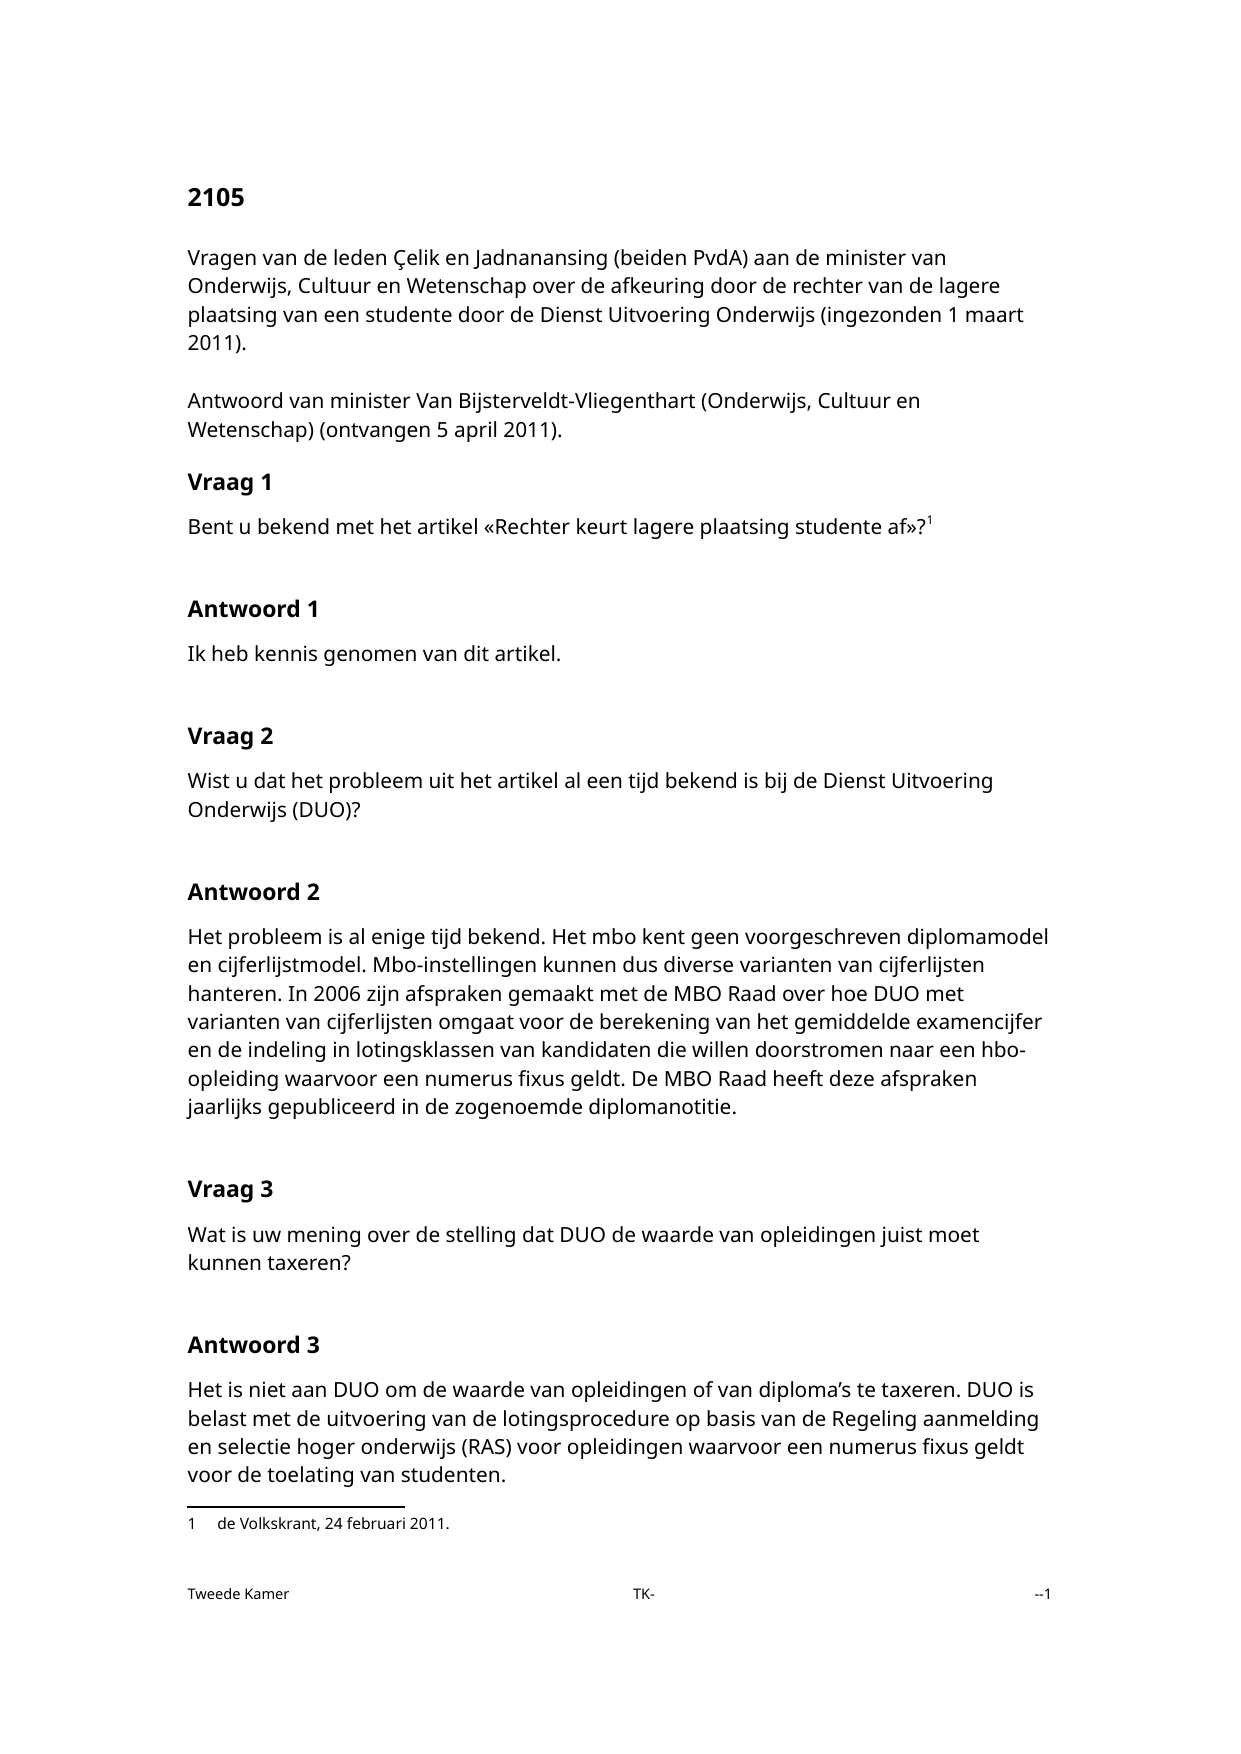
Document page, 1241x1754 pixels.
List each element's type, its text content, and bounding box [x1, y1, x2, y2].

text Ik heb kennis genomen van dit artikel. [187, 639, 1053, 667]
subtitle Vraag 3 [187, 1173, 1053, 1205]
text Het is niet aan DUO om de waarde van opleidingen of van diploma’s te taxeren. DUO is belast met de uitvoering van de lotingsprocedure op basis van de Regeling aanmelding en selectie hoger onderwijs (RAS) voor opleidingen waarvoor een numerus fixus geldt voor de toelating van studenten. [187, 1375, 1053, 1489]
subtitle Vraag 2 [187, 720, 1053, 751]
text Wist u dat het probleem uit het artikel al een tijd bekend is bij de Dienst Uitvoering Onderwijs (DUO)? [187, 766, 1053, 823]
subtitle Antwoord 1 [187, 593, 1053, 624]
text de Volkskrant, 24 februari 2011. [187, 1506, 1053, 1534]
text Wat is uw mening over de stelling dat DUO de waarde van opleidingen juist moet kunnen taxeren? [187, 1220, 1053, 1277]
text Antwoord van minister Van Bijsterveldt-Vliegenthart (Onderwijs, Cultuur en Wetenschap) (ontvangen 5 april 2011). [187, 386, 1053, 443]
text 2105 [187, 179, 1053, 213]
subtitle Antwoord 3 [187, 1329, 1053, 1360]
text Vragen van de leden Çelik en Jadnanansing (beiden PvdA) aan de minister van Onderwijs, Cultuur en Wetenschap over de afkeuring door de rechter van de lagere plaatsing van een studente door de Dienst Uitvoering Onderwijs (ingezonden 1 maart 2011). [187, 243, 1053, 357]
text Het probleem is al enige tijd bekend. Het mbo kent geen voorgeschreven diplomamodel en cijferlijstmodel. Mbo-instellingen kunnen dus diverse varianten van cijferlijsten hanteren. In 2006 zijn afspraken gemaakt met de MBO Raad over hoe DUO met varianten van cijferlijsten omgaat voor de berekening van het gemiddelde examencijfer en de indeling in lotingsklassen van kandidaten die willen doorstromen naar een hbo-opleiding waarvoor een numerus fixus geldt. De MBO Raad heeft deze afspraken jaarlijks gepubliceerd in de zogenoemde diplomanotitie. [187, 922, 1053, 1121]
text Bent u bekend met het artikel «Rechter keurt lagere plaatsing studente af»? [187, 512, 1053, 540]
subtitle Vraag 1 [187, 466, 1053, 497]
subtitle Antwoord 2 [187, 876, 1053, 907]
